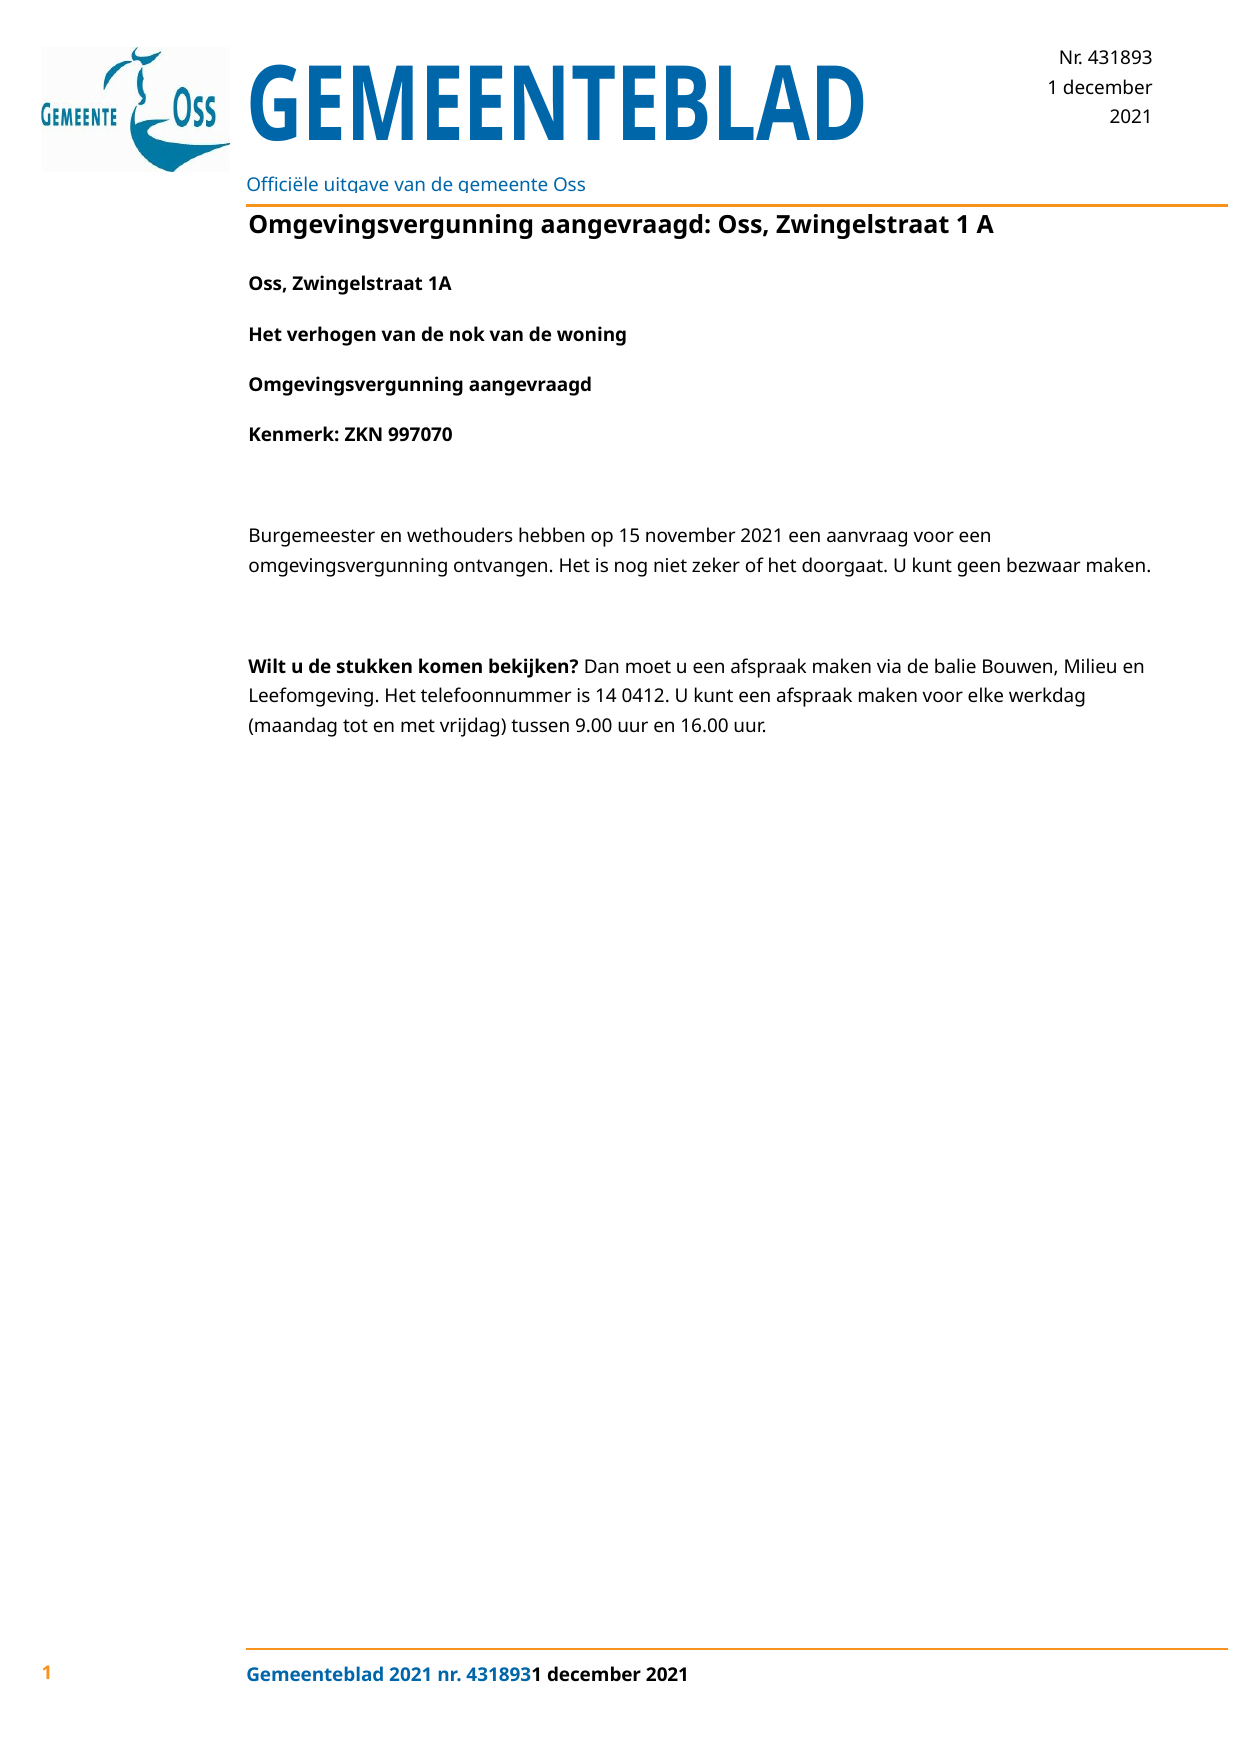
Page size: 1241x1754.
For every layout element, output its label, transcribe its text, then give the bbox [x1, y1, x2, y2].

text Wilt u de stukken komen bekijken? Dan moet u een afspraak maken via de balie Bouwen, Milieu en Leefomgeving. Het telefoonnummer is 14 0412. U kunt een afspraak maken voor elke werkdag (maandag tot en met vrijdag) tussen 9.00 uur en 16.00 uur. [248, 653, 1152, 738]
text Burgemeester en wethouders hebben op 15 november 2021 een aanvraag voor een omgevingsvergunning ontvangen. Het is nog niet zeker of het doorgaat. U kunt geen bezwaar maken. [248, 522, 1152, 578]
picture [41, 47, 231, 172]
text Kenmerk: ZKN 997070 [248, 422, 1152, 447]
text Oss, Zwingelstraat 1A [248, 270, 1152, 296]
text Omgevingsvergunning aangevraagd: Oss, Zwingelstraat 1 A [248, 207, 1152, 241]
text Het verhogen van de nok van de woning [248, 321, 1152, 346]
text Omgevingsvergunning aangevraagd [248, 371, 1152, 397]
